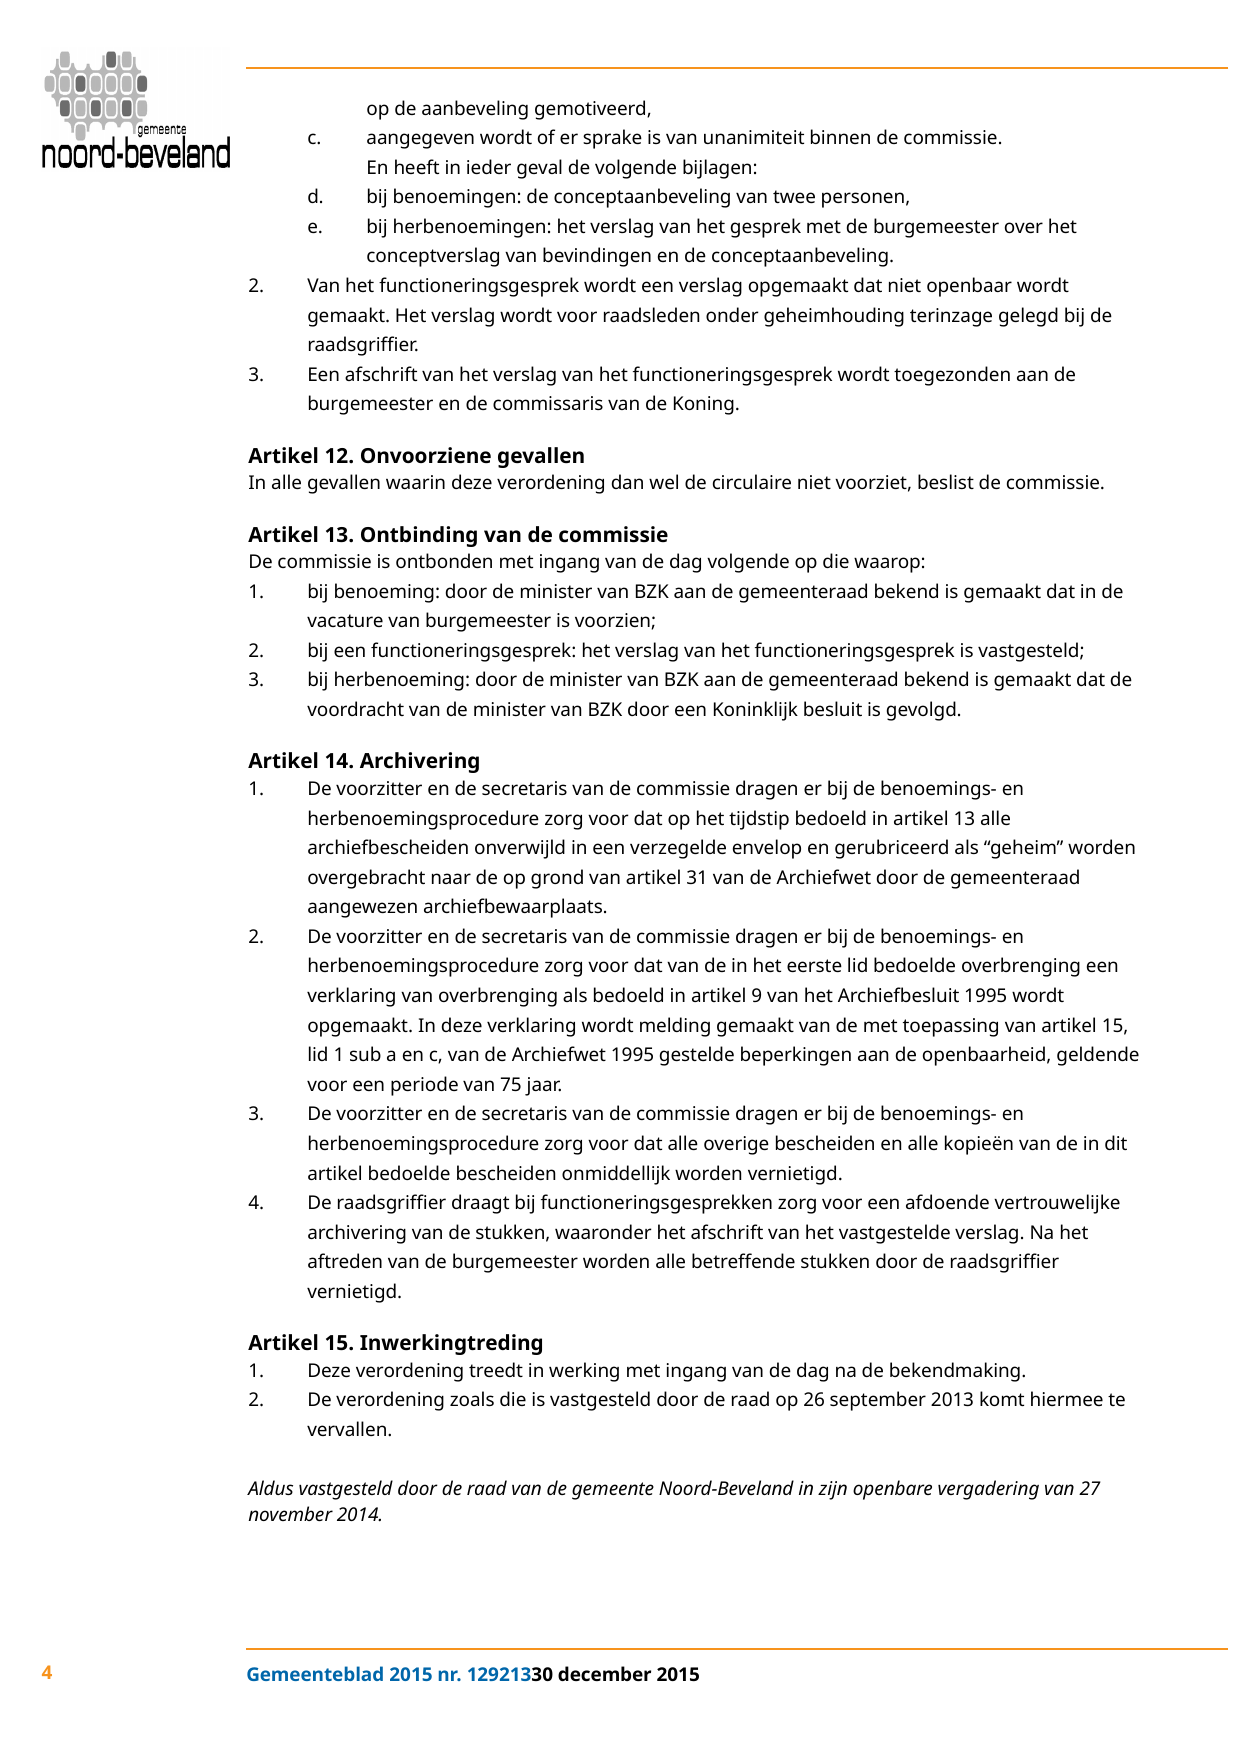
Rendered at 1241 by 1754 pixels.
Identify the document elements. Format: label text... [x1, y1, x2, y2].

list bij herbenoeming: door de minister van BZK aan de gemeenteraad bekend is gemaakt dat de voordracht van de minister van BZK door een Koninklijk besluit is gevolgd. [248, 667, 1152, 722]
list Van het functioneringsgesprek wordt een verslag opgemaakt dat niet openbaar wordt gemaakt. Het verslag wordt voor raadsleden onder geheimhouding terinzage gelegd bij de raadsgriffier. [248, 272, 1152, 357]
text Artikel 13. Ontbinding van de commissie [248, 520, 1152, 548]
text Artikel 15. Inwerkingtreding [248, 1328, 1152, 1357]
text De commissie is ontbonden met ingang van de dag volgende op die waarop: [248, 548, 1152, 574]
list De voorzitter en de secretaris van de commissie dragen er bij de benoemings- en herbenoemingsprocedure zorg voor dat op het tijdstip bedoeld in artikel 13 alle archiefbescheiden onverwijld in een verzegelde envelop en gerubriceerd als “geheim” worden overgebracht naar de op grond van artikel 31 van de Archiefwet door de gemeenteraad aangewezen archiefbewaarplaats. [248, 775, 1152, 919]
text Aldus vastgesteld door de raad van de gemeente Noord-Beveland in zijn openbare vergadering van 27 november 2014. [248, 1475, 1152, 1527]
list De voorzitter en de secretaris van de commissie dragen er bij de benoemings- en herbenoemingsprocedure zorg voor dat alle overige bescheiden en alle kopieën van de in dit artikel bedoelde bescheiden onmiddellijk worden vernietigd. [248, 1101, 1152, 1185]
list Een afschrift van het verslag van het functioneringsgesprek wordt toegezonden aan de burgemeester en de commissaris van de Koning. [248, 361, 1152, 416]
text In alle gevallen waarin deze verordening dan wel de circulaire niet voorziet, beslist de commissie. [248, 469, 1152, 495]
list bij herbenoemingen: het verslag van het gesprek met de burgemeester over het conceptverslag van bevindingen en de conceptaanbeveling. [307, 213, 1152, 268]
list De raadsgriffier draagt bij functioneringsgesprekken zorg voor een afdoende vertrouwelijke archivering van de stukken, waaronder het afschrift van het vastgestelde verslag. Na het aftreden van de burgemeester worden alle betreffende stukken door de raadsgriffier vernietigd. [248, 1189, 1152, 1304]
list De voorzitter en de secretaris van de commissie dragen er bij de benoemings- en herbenoemingsprocedure zorg voor dat van de in het eerste lid bedoelde overbrenging een verklaring van overbrenging als bedoeld in artikel 9 van het Archiefbesluit 1995 wordt opgemaakt. In deze verklaring wordt melding gemaakt van de met toepassing van artikel 15, lid 1 sub a en c, van de Archiefwet 1995 gestelde beperkingen aan de openbaarheid, geldende voor een periode van 75 jaar. [248, 923, 1152, 1097]
text Artikel 12. Onvoorziene gevallen [248, 441, 1152, 469]
picture [41, 47, 231, 172]
list bij een functioneringsgesprek: het verslag van het functioneringsgesprek is vastgesteld; [248, 637, 1152, 663]
list Deze verordening treedt in werking met ingang van de dag na de bekendmaking. [248, 1357, 1152, 1383]
list bij benoemingen: de conceptaanbeveling van twee personen, [307, 183, 1152, 209]
text Artikel 14. Archivering [248, 747, 1152, 775]
list op de aanbeveling gemotiveerd, [307, 95, 1152, 121]
list En heeft in ieder geval de volgende bijlagen: [307, 154, 1152, 180]
list aangegeven wordt of er sprake is van unanimiteit binnen de commissie. [307, 124, 1152, 150]
list De verordening zoals die is vastgesteld door de raad op 26 september 2013 komt hiermee te vervallen. [248, 1386, 1152, 1442]
list bij benoeming: door de minister van BZK aan de gemeenteraad bekend is gemaakt dat in de vacature van burgemeester is voorzien; [248, 578, 1152, 633]
